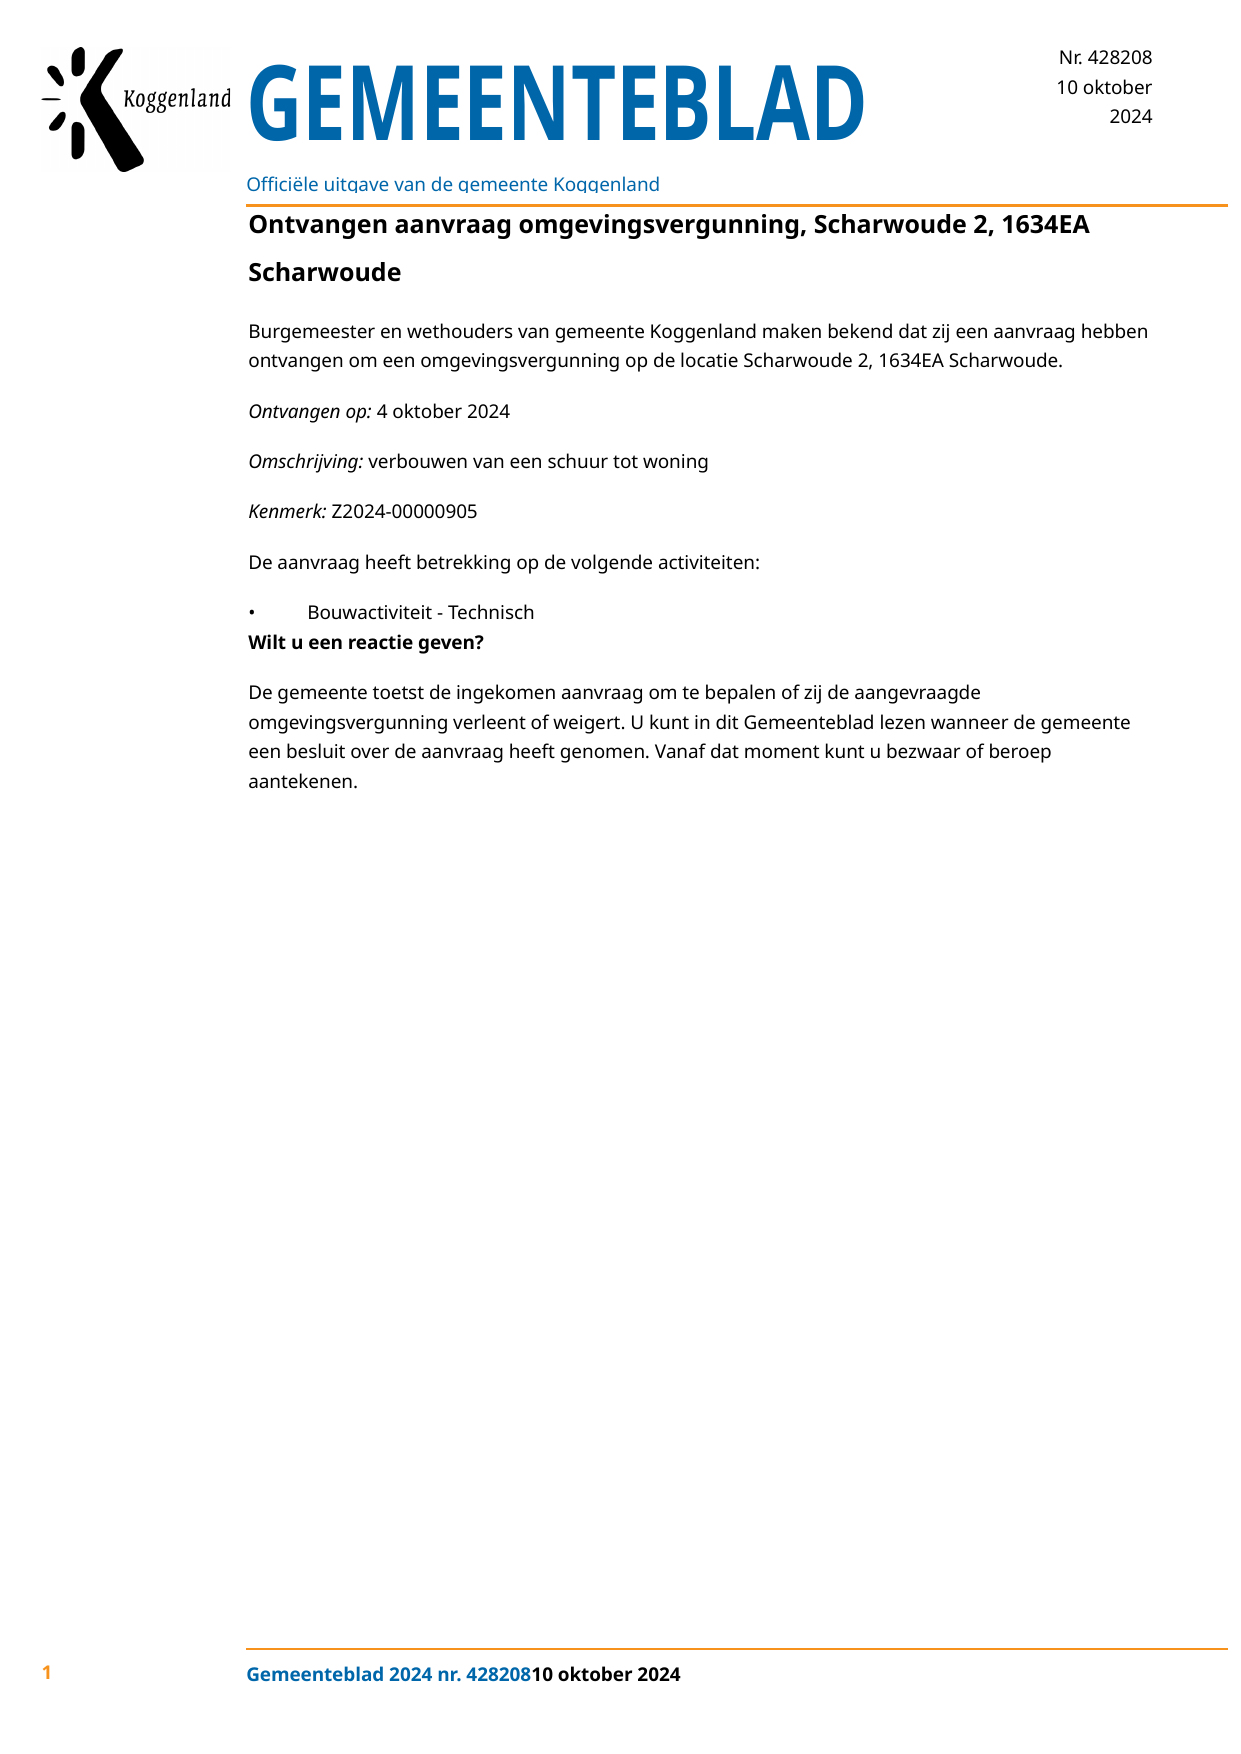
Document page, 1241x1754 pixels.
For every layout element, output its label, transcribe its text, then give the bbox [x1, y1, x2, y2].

text De aanvraag heeft betrekking op de volgende activiteiten: [248, 549, 1152, 575]
text Ontvangen aanvraag omgevingsvergunning, Scharwoude 2, 1634EA Scharwoude [248, 207, 1152, 288]
text De gemeente toetst de ingekomen aanvraag om te bepalen of zij de aangevraagde omgevingsvergunning verleent of weigert. U kunt in dit Gemeenteblad lezen wanneer de gemeente een besluit over de aanvraag heeft genomen. Vanaf dat moment kunt u bezwaar of beroep aantekenen. [248, 679, 1152, 794]
text Wilt u een reactie geven? [248, 629, 1152, 655]
text Burgemeester en wethouders van gemeente Koggenland maken bekend dat zij een aanvraag hebben ontvangen om een omgevingsvergunning op de locatie Scharwoude 2, 1634EA Scharwoude. [248, 318, 1152, 373]
text Omschrijving: verbouwen van een schuur tot woning [248, 448, 1152, 474]
text Ontvangen op: 4 oktober 2024 [248, 398, 1152, 424]
list Bouwactiviteit - Technisch [248, 599, 1152, 625]
picture [41, 47, 231, 172]
text Kenmerk: Z2024-00000905 [248, 499, 1152, 524]
